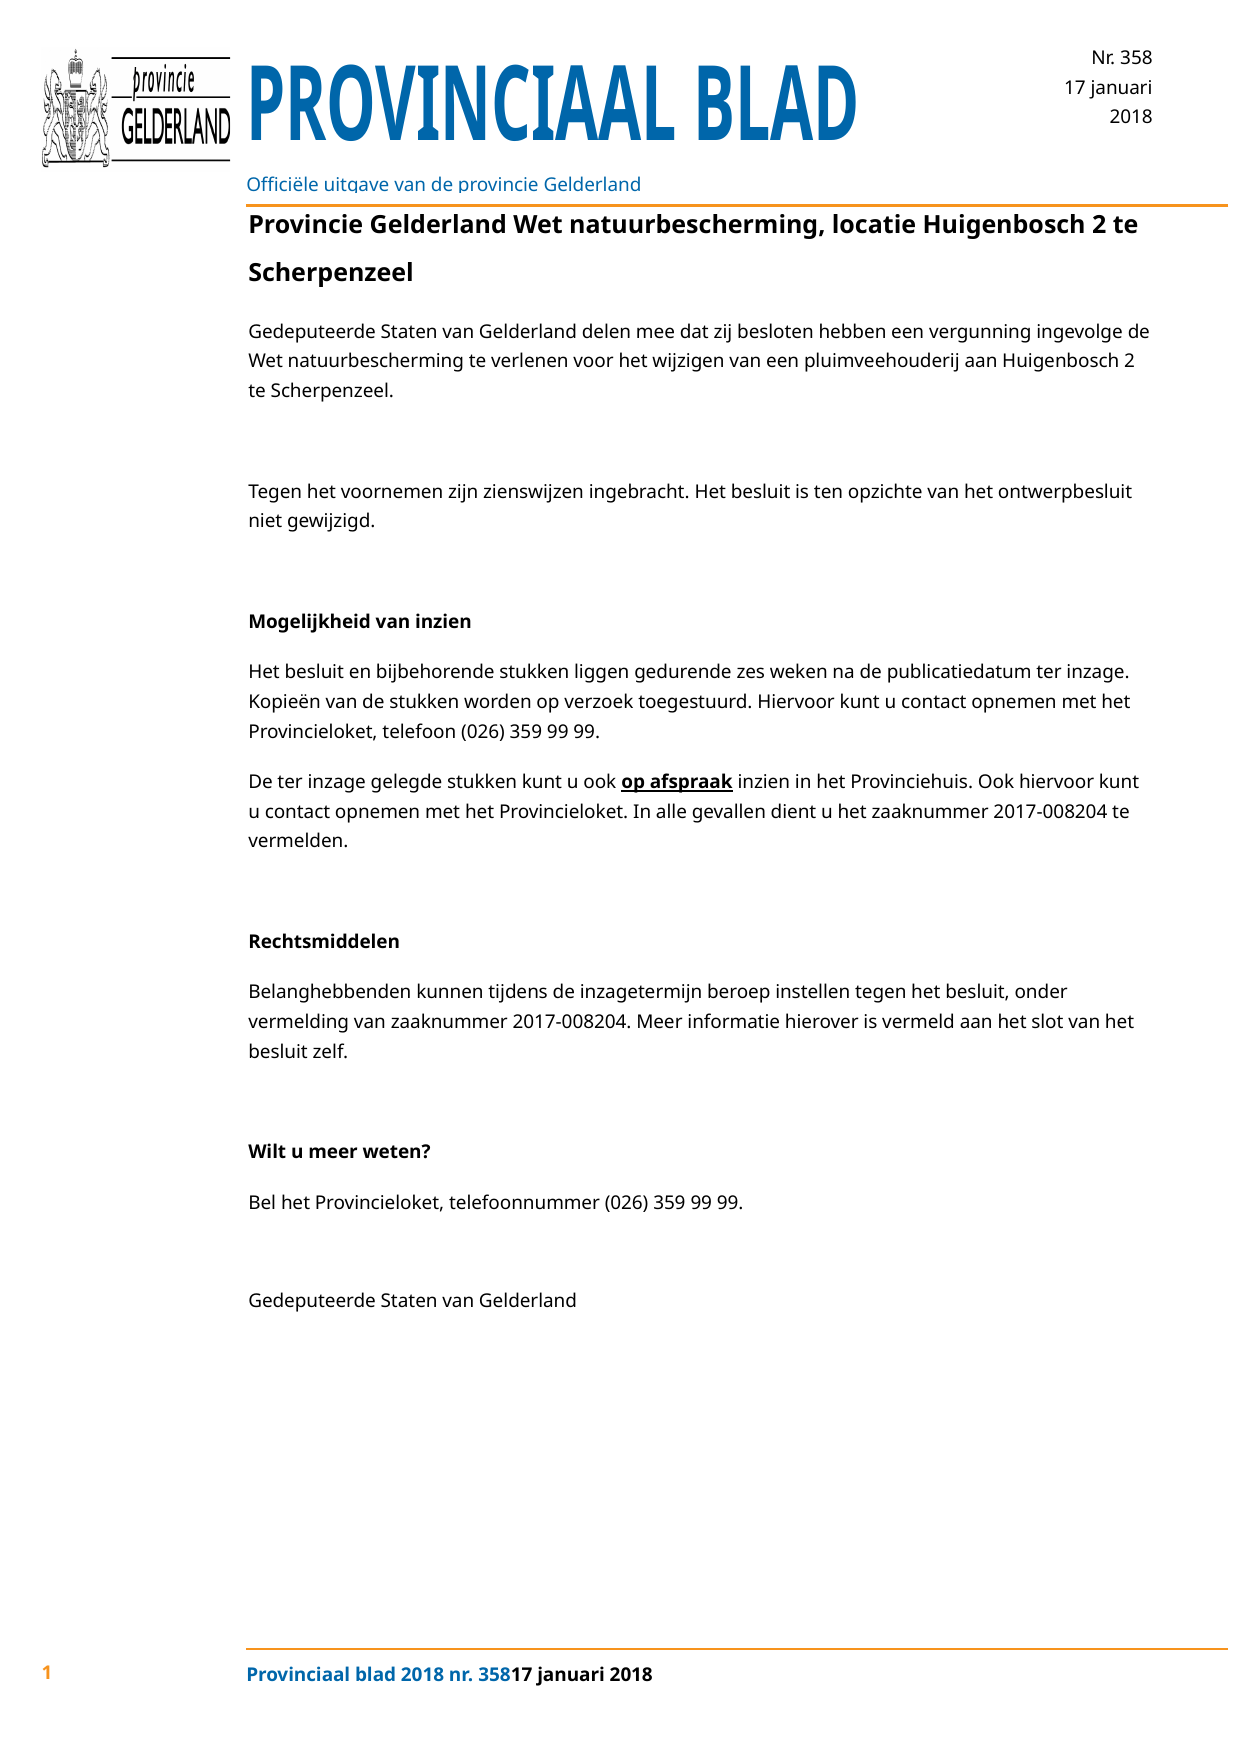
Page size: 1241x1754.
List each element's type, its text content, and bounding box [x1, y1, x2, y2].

text Gedeputeerde Staten van Gelderland delen mee dat zij besloten hebben een vergunning ingevolge de Wet natuurbescherming te verlenen voor het wijzigen van een pluimveehouderij aan Huigenbosch 2 te Scherpenzeel. [248, 318, 1152, 403]
text Belanghebbenden kunnen tijdens de inzagetermijn beroep instellen tegen het besluit, onder vermelding van zaaknummer 2017-008204. Meer informatie hierover is vermeld aan het slot van het besluit zelf. [248, 979, 1152, 1064]
text Bel het Provincieloket, telefoonnummer (026) 359 99 99. [248, 1189, 1152, 1215]
text Wilt u meer weten? [248, 1139, 1152, 1164]
text Gedeputeerde Staten van Gelderland [248, 1287, 1152, 1313]
text Het besluit en bijbehorende stukken liggen gedurende zes weken na de publicatiedatum ter inzage. Kopieën van de stukken worden op verzoek toegestuurd. Hiervoor kunt u contact opnemen met het Provincieloket, telefoon (026) 359 99 99. [248, 659, 1152, 744]
text Tegen het voornemen zijn zienswijzen ingebracht. Het besluit is ten opzichte van het ontwerpbesluit niet gewijzigd. [248, 478, 1152, 533]
text De ter inzage gelegde stukken kunt u ook op afspraak inzien in het Provinciehuis. Ook hiervoor kunt u contact opnemen met het Provincieloket. In alle gevallen dient u het zaaknummer 2017-008204 te vermelden. [248, 768, 1152, 853]
text Rechtsmiddelen [248, 928, 1152, 954]
text Mogelijkheid van inzien [248, 608, 1152, 634]
picture [41, 47, 231, 172]
text Provincie Gelderland Wet natuurbescherming, locatie Huigenbosch 2 te Scherpenzeel [248, 207, 1152, 288]
